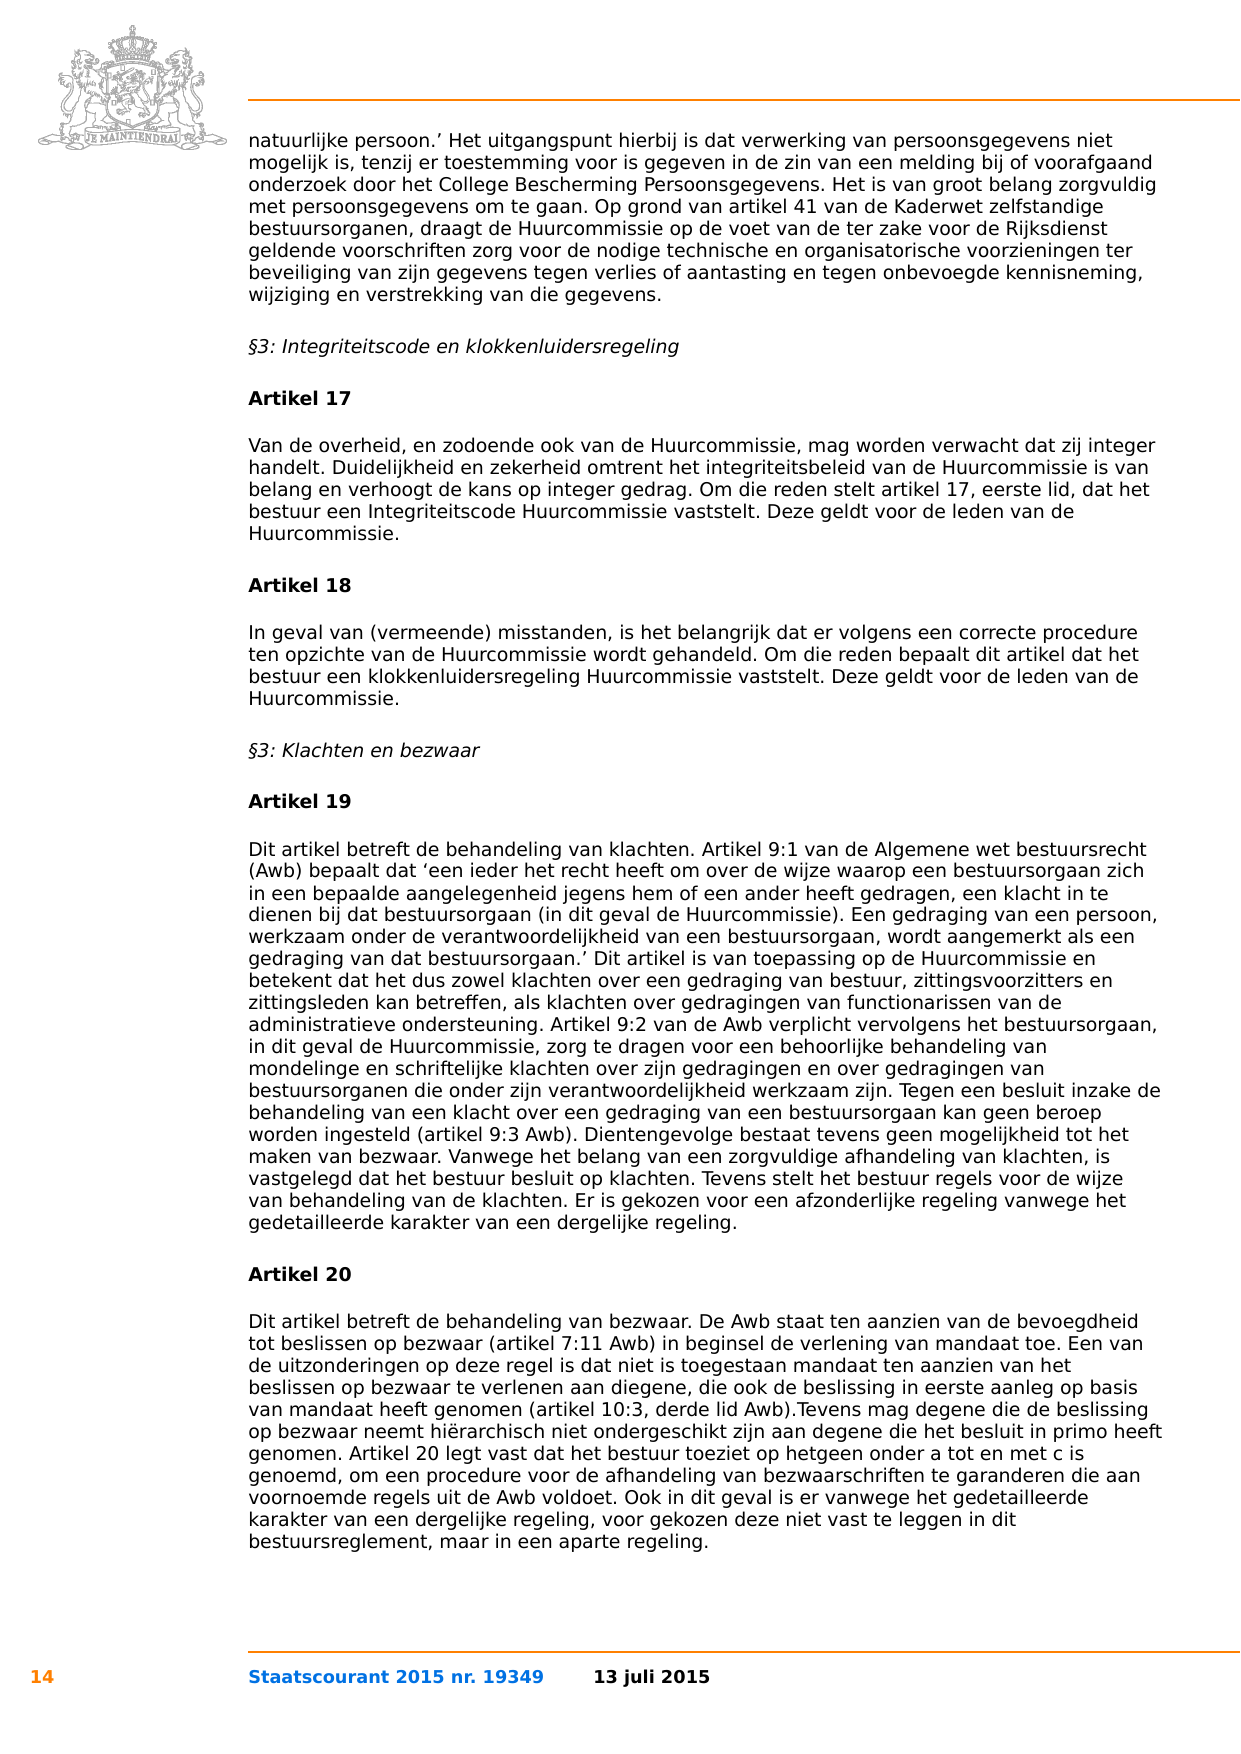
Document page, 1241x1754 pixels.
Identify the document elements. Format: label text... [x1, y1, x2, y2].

subtitle Artikel 18 [248, 574, 1163, 597]
picture [38, 25, 227, 150]
text Dit artikel betreft de behandeling van klachten. Artikel 9:1 van de Algemene wet bestuursrecht (Awb) bepaalt dat ‘een ieder het recht heeft om over de wijze waarop een bestuursorgaan zich in een bepaalde aangelegenheid jegens hem of een ander heeft gedragen, een klacht in te dienen bij dat bestuursorgaan (in dit geval de Huurcommissie). Een gedraging van een persoon, werkzaam onder de verantwoordelijkheid van een bestuursorgaan, wordt aangemerkt als een gedraging van dat bestuursorgaan.’ Dit artikel is van toepassing op de Huurcommissie en betekent dat het dus zowel klachten over een gedraging van bestuur, zittingsvoorzitters en zittingsleden kan betreffen, als klachten over gedragingen van functionarissen van de administratieve ondersteuning. Artikel 9:2 van de Awb verplicht vervolgens het bestuursorgaan, in dit geval de Huurcommissie, zorg te dragen voor een behoorlijke behandeling van mondelinge en schriftelijke klachten over zijn gedragingen en over gedragingen van bestuursorganen die onder zijn verantwoordelijkheid werkzaam zijn. Tegen een besluit inzake de behandeling van een klacht over een gedraging van een bestuursorgaan kan geen beroep worden ingesteld (artikel 9:3 Awb). Dientengevolge bestaat tevens geen mogelijkheid tot het maken van bezwaar. Vanwege het belang van een zorgvuldige afhandeling van klachten, is vastgelegd dat het bestuur besluit op klachten. Tevens stelt het bestuur regels voor de wijze van behandeling van de klachten. Er is gekozen voor een afzonderlijke regeling vanwege het gedetailleerde karakter van een dergelijke regeling. [248, 838, 1163, 1234]
subtitle Artikel 20 [248, 1264, 1163, 1286]
subtitle §3: Klachten en bezwaar [248, 739, 1163, 761]
text Dit artikel betreft de behandeling van bezwaar. De Awb staat ten aanzien van de bevoegdheid tot beslissen op bezwaar (artikel 7:11 Awb) in beginsel de verlening van mandaat toe. Een van de uitzonderingen op deze regel is dat niet is toegestaan mandaat ten aanzien van het beslissen op bezwaar te verlenen aan diegene, die ook de beslissing in eerste aanleg op basis van mandaat heeft genomen (artikel 10:3, derde lid Awb).Tevens mag degene die de beslissing op bezwaar neemt hiërarchisch niet ondergeschikt zijn aan degene die het besluit in primo heeft genomen. Artikel 20 legt vast dat het bestuur toeziet op hetgeen onder a tot en met c is genoemd, om een procedure voor de afhandeling van bezwaarschriften te garanderen die aan voornoemde regels uit de Awb voldoet. Ook in dit geval is er vanwege het gedetailleerde karakter van een dergelijke regeling, voor gekozen deze niet vast te leggen in dit bestuursreglement, maar in een aparte regeling. [248, 1311, 1163, 1553]
text In geval van (vermeende) misstanden, is het belangrijk dat er volgens een correcte procedure ten opzichte van de Huurcommissie wordt gehandeld. Om die reden bepaalt dit artikel dat het bestuur een klokkenluidersregeling Huurcommissie vaststelt. Deze geldt voor de leden van de Huurcommissie. [248, 622, 1163, 709]
subtitle Artikel 19 [248, 791, 1163, 813]
subtitle §3: Integriteitscode en klokkenluidersregeling [248, 336, 1163, 358]
subtitle Artikel 17 [248, 388, 1163, 410]
text Van de overheid, en zodoende ook van de Huurcommissie, mag worden verwacht dat zij integer handelt. Duidelijkheid en zekerheid omtrent het integriteitsbeleid van de Huurcommissie is van belang en verhoogt de kans op integer gedrag. Om die reden stelt artikel 17, eerste lid, dat het bestuur een Integriteitscode Huurcommissie vaststelt. Deze geldt voor de leden van de Huurcommissie. [248, 435, 1163, 544]
text natuurlijke persoon.’ Het uitgangspunt hierbij is dat verwerking van persoonsgegevens niet mogelijk is, tenzij er toestemming voor is gegeven in de zin van een melding bij of voorafgaand onderzoek door het College Bescherming Persoonsgegevens. Het is van groot belang zorgvuldig met persoonsgegevens om te gaan. Op grond van artikel 41 van de Kaderwet zelfstandige bestuursorganen, draagt de Huurcommissie op de voet van de ter zake voor de Rijksdienst geldende voorschriften zorg voor de nodige technische en organisatorische voorzieningen ter beveiliging van zijn gegevens tegen verlies of aantasting en tegen onbevoegde kennisneming, wijziging en verstrekking van die gegevens. [248, 130, 1163, 306]
